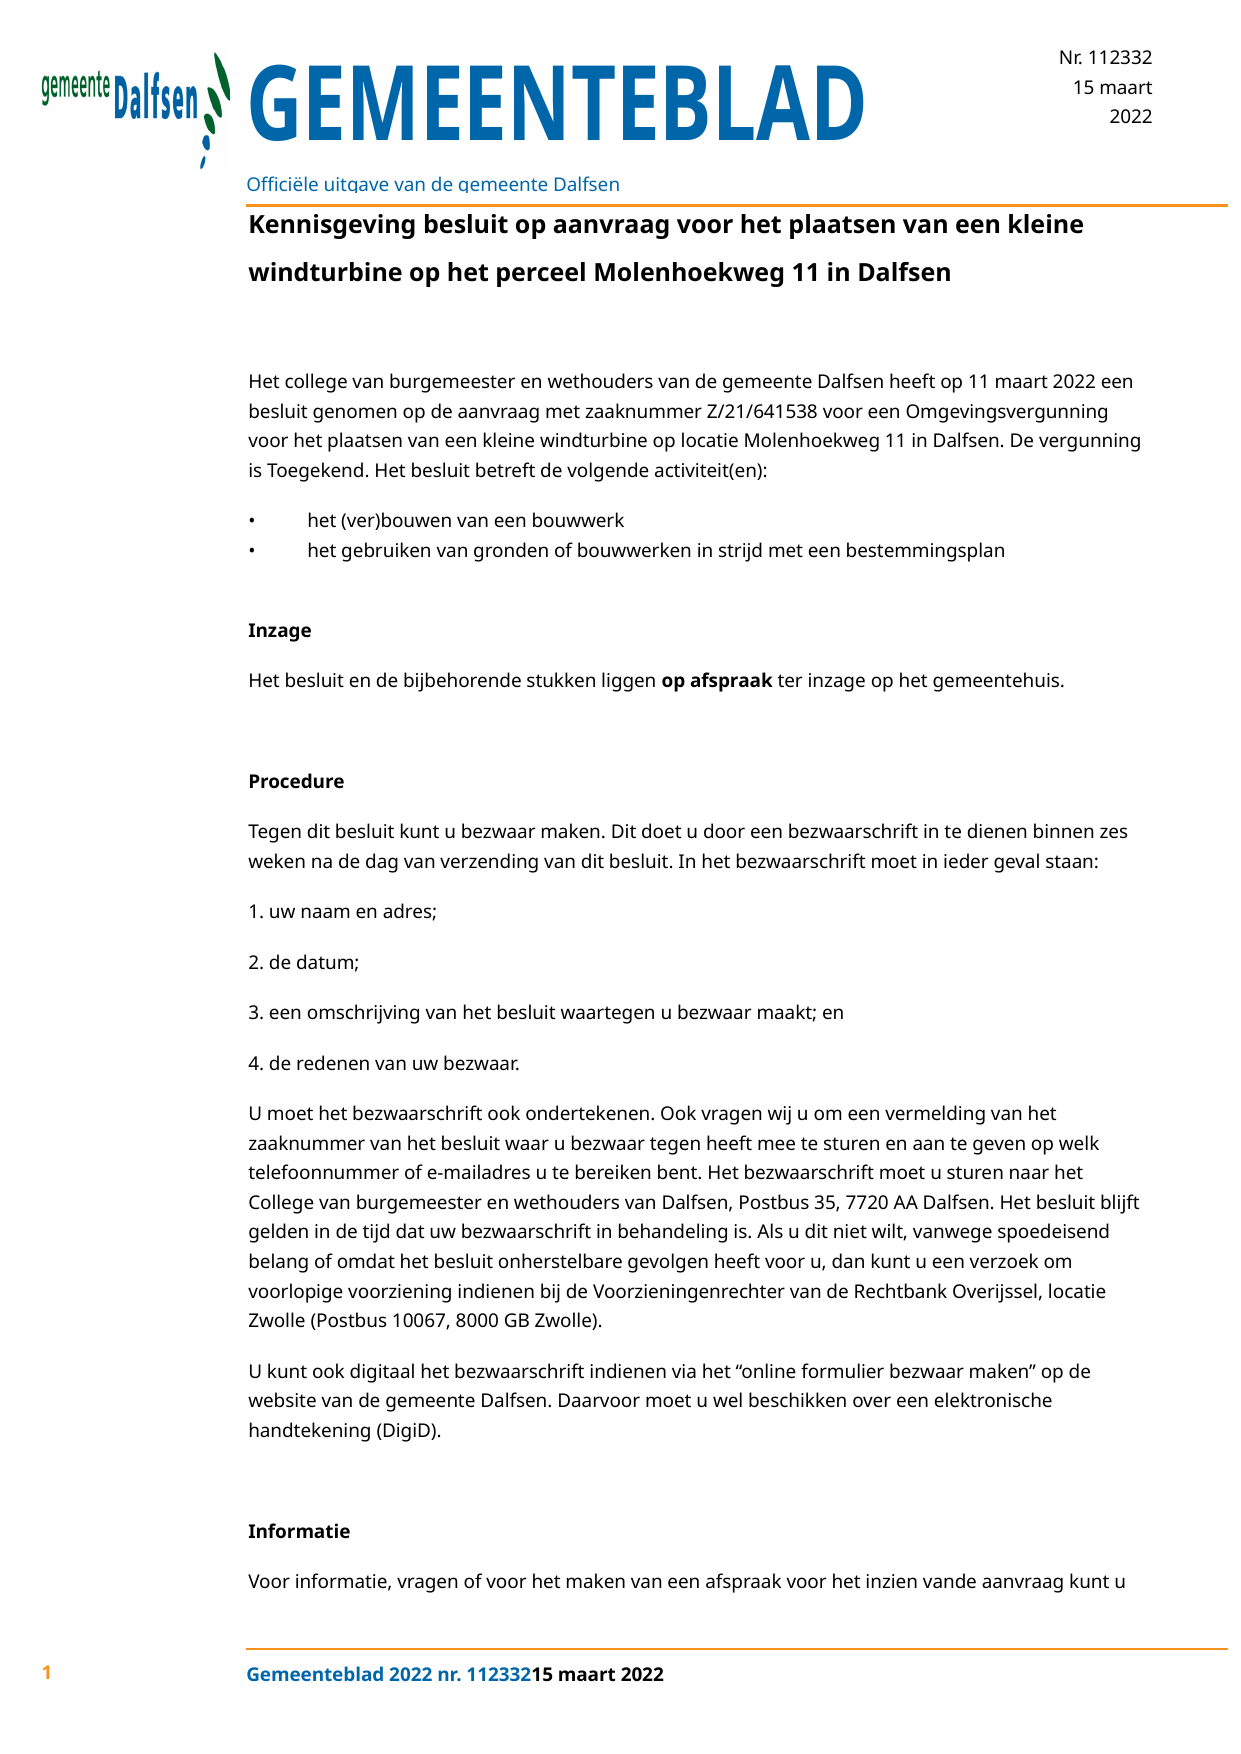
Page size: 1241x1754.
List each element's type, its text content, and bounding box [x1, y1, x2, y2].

text Voor informatie, vragen of voor het maken van een afspraak voor het inzien vande aanvraag kunt u [248, 1568, 1152, 1594]
text Het college van burgemeester en wethouders van de gemeente Dalfsen heeft op 11 maart 2022 een besluit genomen op de aanvraag met zaaknummer Z/21/641538 voor een Omgevingsvergunning voor het plaatsen van een kleine windturbine op locatie Molenhoekweg 11 in Dalfsen. De vergunning is Toegekend. Het besluit betreft de volgende activiteit(en): [248, 368, 1152, 483]
text Informatie [248, 1518, 1152, 1544]
text Tegen dit besluit kunt u bezwaar maken. Dit doet u door een bezwaarschrift in te dienen binnen zes weken na de dag van verzending van dit besluit. In het bezwaarschrift moet in ieder geval staan: [248, 819, 1152, 874]
text 1. uw naam en adres; [248, 899, 1152, 924]
list het gebruiken van gronden of bouwwerken in strijd met een bestemmingsplan [248, 537, 1152, 563]
picture [41, 47, 231, 172]
text U moet het bezwaarschrift ook ondertekenen. Ook vragen wij u om een vermelding van het zaaknummer van het besluit waar u bezwaar tegen heeft mee te sturen en aan te geven op welk telefoonnummer of e-mailadres u te bereiken bent. Het bezwaarschrift moet u sturen naar het College van burgemeester en wethouders van Dalfsen, Postbus 35, 7720 AA Dalfsen. Het besluit blijft gelden in de tijd dat uw bezwaarschrift in behandeling is. Als u dit niet wilt, vanwege spoedeisend belang of omdat het besluit onherstelbare gevolgen heeft voor u, dan kunt u een verzoek om voorlopige voorziening indienen bij de Voorzieningenrechter van de Rechtbank Overijssel, locatie Zwolle (Postbus 10067, 8000 GB Zwolle). [248, 1100, 1152, 1333]
text U kunt ook digitaal het bezwaarschrift indienen via het “online formulier bezwaar maken” op de website van de gemeente Dalfsen. Daarvoor moet u wel beschikken over een elektronische handtekening (DigiD). [248, 1358, 1152, 1443]
list het (ver)bouwen van een bouwwerk [248, 507, 1152, 533]
text 2. de datum; [248, 949, 1152, 975]
text Kennisgeving besluit op aanvraag voor het plaatsen van een kleine windturbine op het perceel Molenhoekweg 11 in Dalfsen [248, 207, 1152, 288]
text 4. de redenen van uw bezwaar. [248, 1050, 1152, 1076]
text Het besluit en de bijbehorende stukken liggen op afspraak ter inzage op het gemeentehuis. [248, 667, 1152, 693]
text 3. een omschrijving van het besluit waartegen u bezwaar maakt; en [248, 999, 1152, 1025]
text Inzage [248, 617, 1152, 643]
text Procedure [248, 768, 1152, 794]
